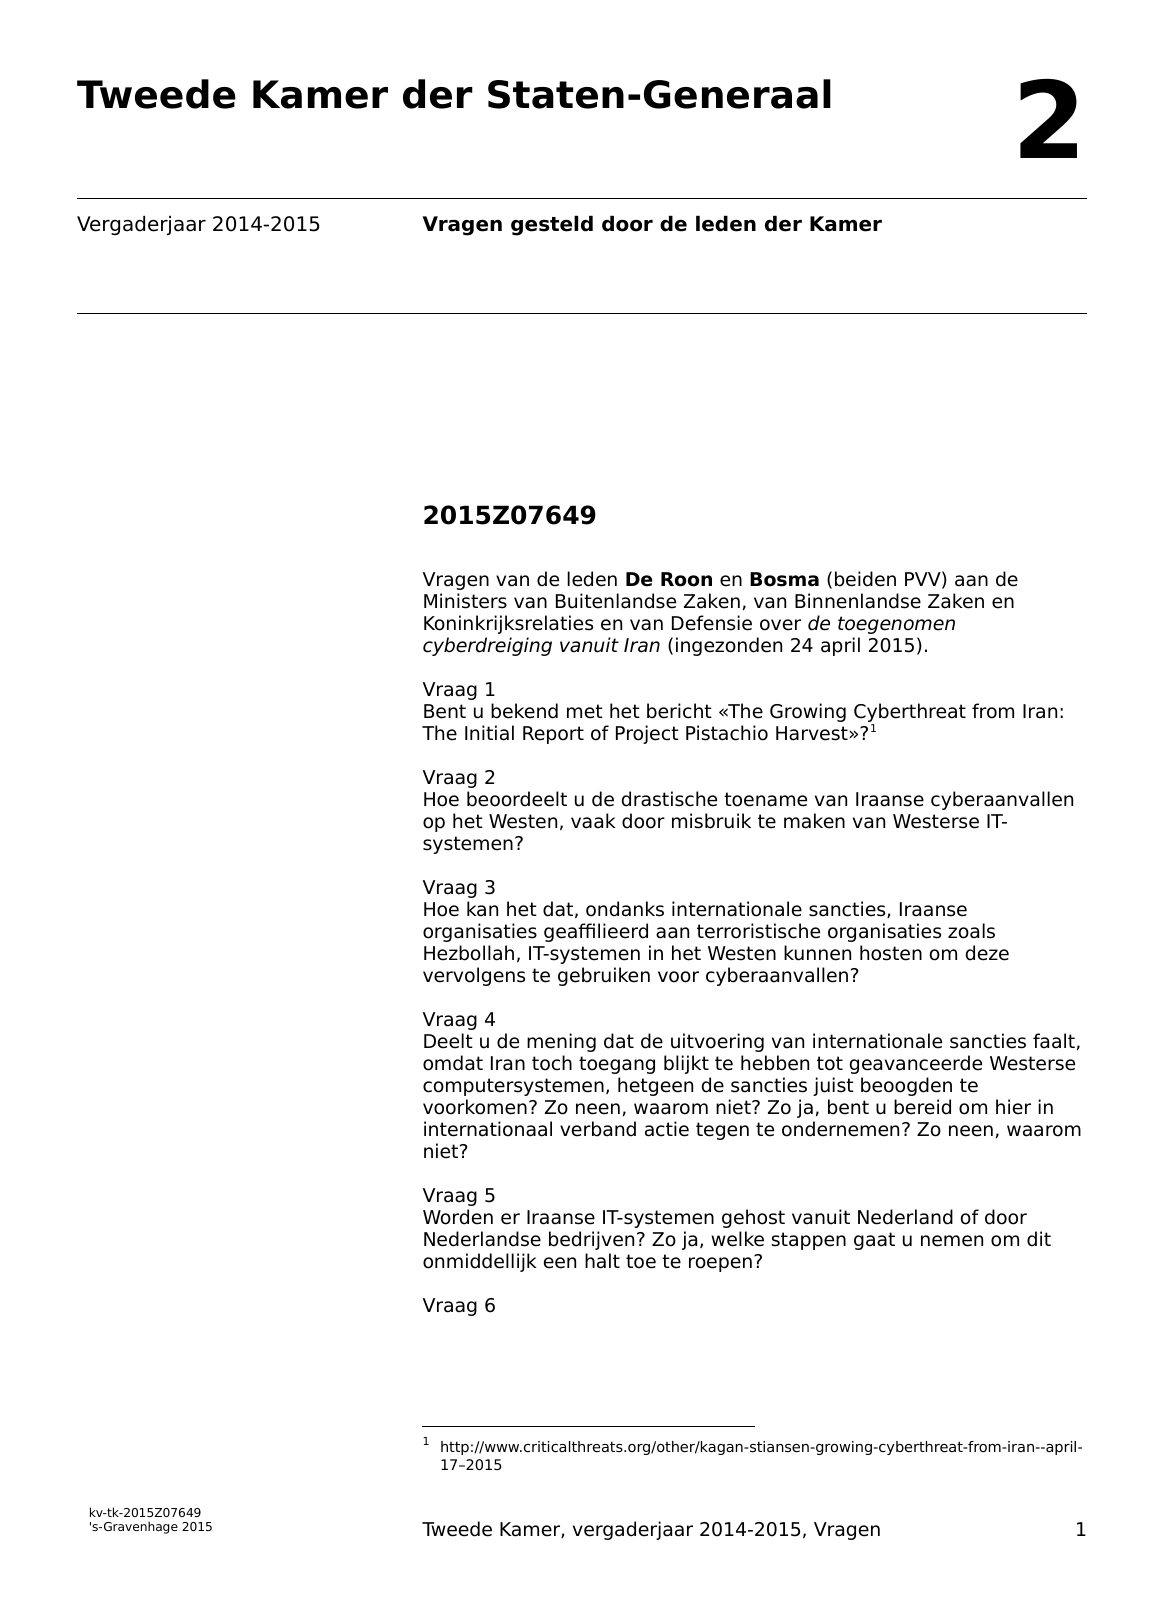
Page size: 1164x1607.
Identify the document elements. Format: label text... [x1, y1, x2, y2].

table_cell Vragen gesteld door de leden der Kamer [422, 199, 1087, 313]
table_cell Vergaderjaar 2014-2015 [77, 199, 422, 313]
text 2015Z07649 [422, 501, 1087, 531]
text Vraag 2 [422, 767, 1087, 789]
text Worden er Iraanse IT-systemen gehost vanuit Nederland of door Nederlandse bedrijven? Zo ja, welke stappen gaat u nemen om dit onmiddellijk een halt toe te roepen? [422, 1207, 1087, 1273]
text Hoe kan het dat, ondanks internationale sancties, Iraanse organisaties geaffilieerd aan terroristische organisaties zoals Hezbollah, IT-systemen in het Westen kunnen hosten om deze vervolgens te gebruiken voor cyberaanvallen? [422, 899, 1087, 987]
text Vraag 1 [422, 679, 1087, 701]
text 's-Gravenhage 2015 [88, 1520, 323, 1534]
text Vraag 4 [422, 1009, 1087, 1031]
table_header Tweede Kamer der Staten-Generaal [77, 59, 886, 198]
table_header 2 [886, 59, 1087, 198]
text Vraag 3 [422, 877, 1087, 899]
text http://www.criticalthreats.org/other/kagan-stiansen-growing-cyberthreat-from-iran--april-17–2015 [422, 1435, 1087, 1474]
text Deelt u de mening dat de uitvoering van internationale sancties faalt, omdat Iran toch toegang blijkt te hebben tot geavanceerde Westerse computersystemen, hetgeen de sancties juist beoogden te voorkomen? Zo neen, waarom niet? Zo ja, bent u bereid om hier in internationaal verband actie tegen te ondernemen? Zo neen, waarom niet? [422, 1031, 1087, 1163]
text Vraag 6 [422, 1295, 1087, 1317]
text kv-tk-2015Z07649 [88, 1506, 323, 1520]
text Bent u bekend met het bericht «The Growing Cyberthreat from Iran: The Initial Report of Project Pistachio Harvest»? [422, 701, 1087, 745]
text Vraag 5 [422, 1185, 1087, 1207]
text Vragen van de leden De Roon en Bosma (beiden PVV) aan de Ministers van Buitenlandse Zaken, van Binnenlandse Zaken en Koninkrijksrelaties en van Defensie over de toegenomen cyberdreiging vanuit Iran (ingezonden 24 april 2015). [422, 569, 1087, 657]
text Hoe beoordeelt u de drastische toename van Iraanse cyberaanvallen op het Westen, vaak door misbruik te maken van Westerse IT-systemen? [422, 789, 1087, 855]
